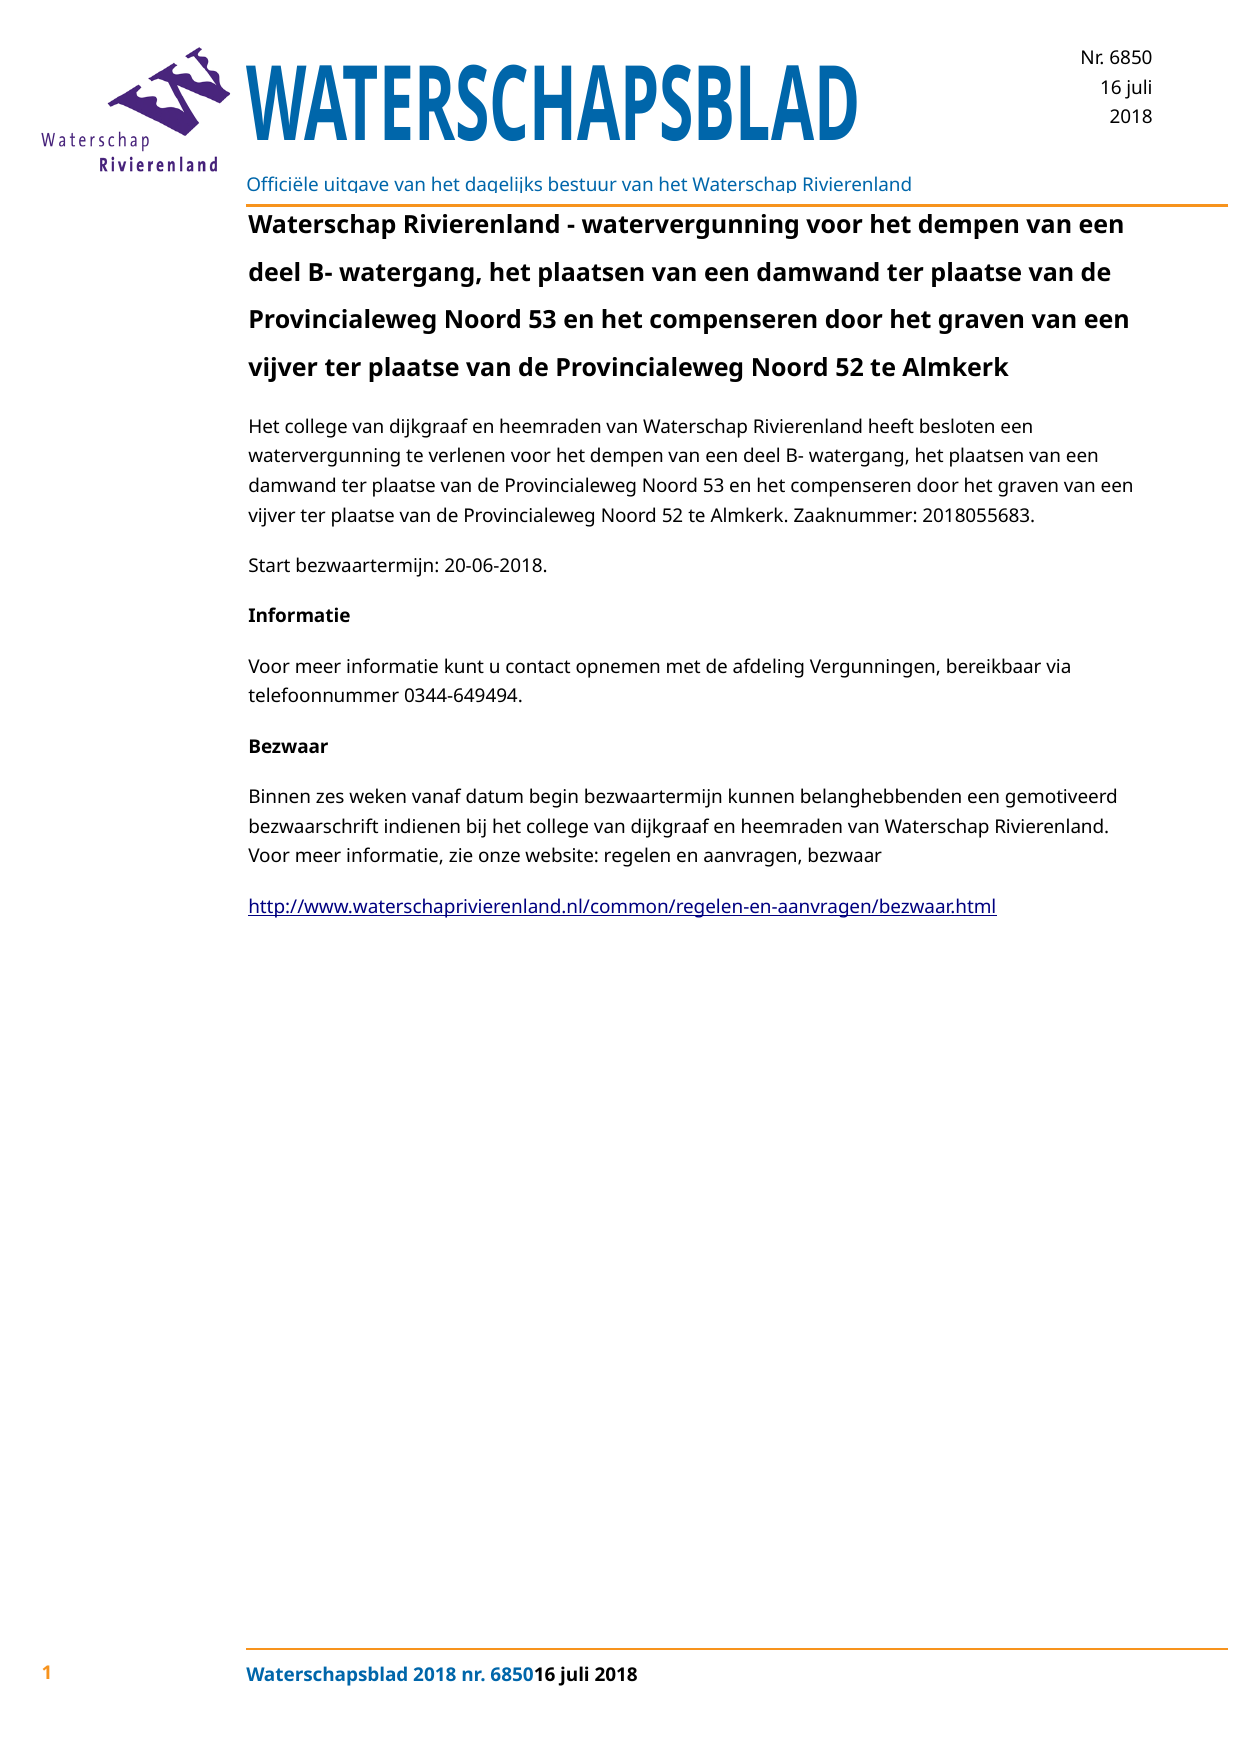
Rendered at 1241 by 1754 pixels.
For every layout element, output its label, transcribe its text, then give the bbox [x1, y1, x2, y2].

picture [41, 47, 231, 172]
text Voor meer informatie kunt u contact opnemen met de afdeling Vergunningen, bereikbaar via telefoonnummer 0344-649494. [248, 653, 1152, 708]
text Informatie [248, 603, 1152, 628]
text Start bezwaartermijn: 20-06-2018. [248, 552, 1152, 578]
text Waterschap Rivierenland - watervergunning voor het dempen van een deel B- watergang, het plaatsen van een damwand ter plaatse van de Provincialeweg Noord 53 en het compenseren door het graven van een vijver ter plaatse van de Provincialeweg Noord 52 te Almkerk [248, 207, 1152, 384]
text Het college van dijkgraaf en heemraden van Waterschap Rivierenland heeft besloten een watervergunning te verlenen voor het dempen van een deel B- watergang, het plaatsen van een damwand ter plaatse van de Provincialeweg Noord 53 en het compenseren door het graven van een vijver ter plaatse van de Provincialeweg Noord 52 te Almkerk. Zaaknummer: 2018055683. [248, 413, 1152, 528]
text Bezwaar [248, 733, 1152, 759]
text http://www.waterschaprivierenland.nl/common/regelen-en-aanvragen/bezwaar.html [248, 893, 1152, 919]
text Binnen zes weken vanaf datum begin bezwaartermijn kunnen belanghebbenden een gemotiveerd bezwaarschrift indienen bij het college van dijkgraaf en heemraden van Waterschap Rivierenland. Voor meer informatie, zie onze website: regelen en aanvragen, bezwaar [248, 783, 1152, 868]
